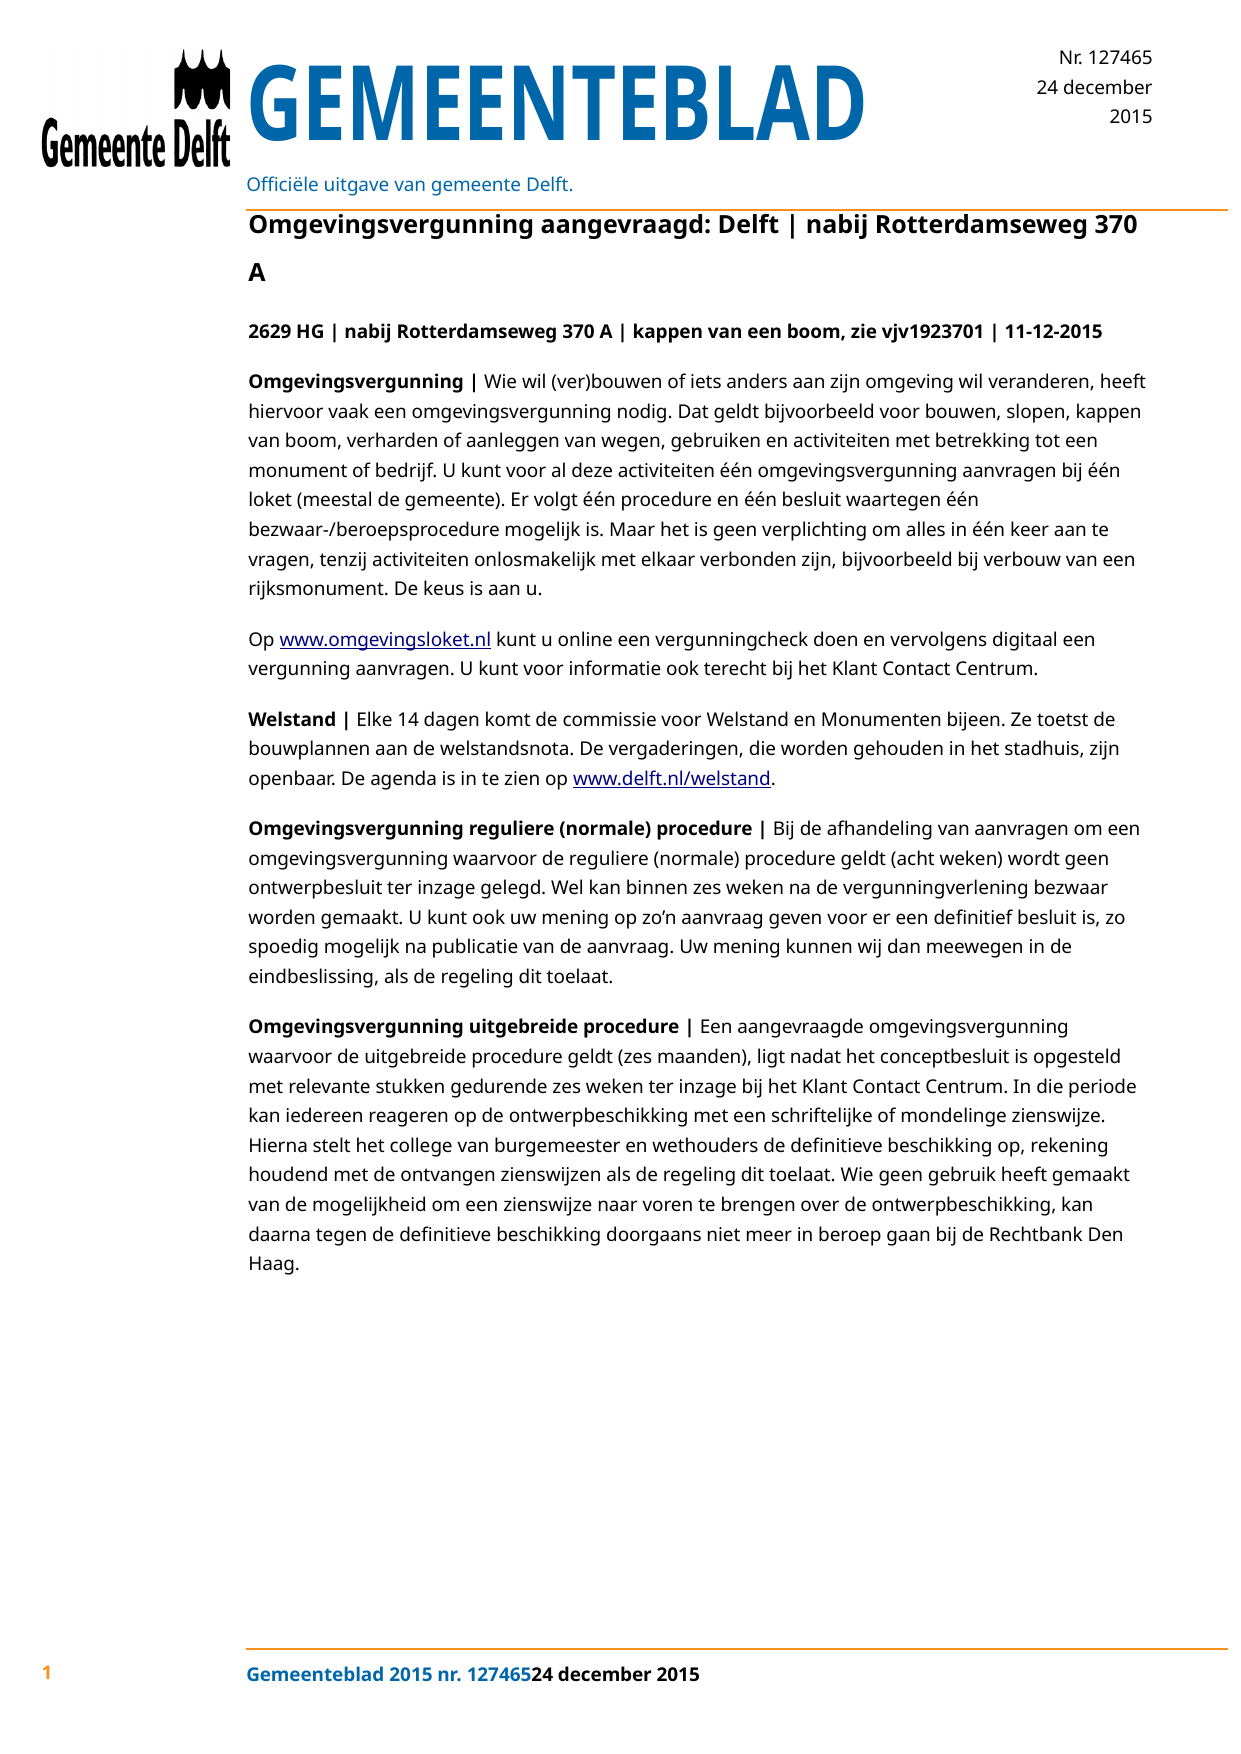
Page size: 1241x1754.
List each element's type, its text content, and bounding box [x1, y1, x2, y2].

picture [41, 47, 231, 172]
text Welstand | Elke 14 dagen komt de commissie voor Welstand en Monumenten bijeen. Ze toetst de bouwplannen aan de welstandsnota. De vergaderingen, die worden gehouden in het stadhuis, zijn openbaar. De agenda is in te zien op www.delft.nl/welstand. [248, 706, 1152, 791]
text Omgevingsvergunning uitgebreide procedure | Een aangevraagde omgevingsvergunning waarvoor de uitgebreide procedure geldt (zes maanden), ligt nadat het conceptbesluit is opgesteld met relevante stukken gedurende zes weken ter inzage bij het Klant Contact Centrum. In die periode kan iedereen reageren op de ontwerpbeschikking met een schriftelijke of mondelinge zienswijze. Hierna stelt het college van burgemeester en wethouders de definitieve beschikking op, rekening houdend met de ontvangen zienswijzen als de regeling dit toelaat. Wie geen gebruik heeft gemaakt van de mogelijkheid om een zienswijze naar voren te brengen over de ontwerpbeschikking, kan daarna tegen de definitieve beschikking doorgaans niet meer in beroep gaan bij de Rechtbank Den Haag. [248, 1014, 1152, 1276]
text Omgevingsvergunning aangevraagd: Delft | nabij Rotterdamseweg 370 A [248, 211, 1152, 288]
text Omgevingsvergunning | Wie wil (ver)bouwen of iets anders aan zijn omgeving wil veranderen, heeft hiervoor vaak een omgevingsvergunning nodig. Dat geldt bijvoorbeeld voor bouwen, slopen, kappen van boom, verharden of aanleggen van wegen, gebruiken en activiteiten met betrekking tot een monument of bedrijf. U kunt voor al deze activiteiten één omgevingsvergunning aanvragen bij één loket (meestal de gemeente). Er volgt één procedure en één besluit waartegen één bezwaar-/beroepsprocedure mogelijk is. Maar het is geen verplichting om alles in één keer aan te vragen, tenzij activiteiten onlosmakelijk met elkaar verbonden zijn, bijvoorbeeld bij verbouw van een rijksmonument. De keus is aan u. [248, 368, 1152, 601]
text Op www.omgevingsloket.nl kunt u online een vergunningcheck doen en vervolgens digitaal een vergunning aanvragen. U kunt voor informatie ook terecht bij het Klant Contact Centrum. [248, 626, 1152, 681]
text 2629 HG | nabij Rotterdamseweg 370 A | kappen van een boom, zie vjv1923701 | 11-12-2015 [248, 318, 1152, 344]
text Omgevingsvergunning reguliere (normale) procedure | Bij de afhandeling van aanvragen om een omgevingsvergunning waarvoor de reguliere (normale) procedure geldt (acht weken) wordt geen ontwerpbesluit ter inzage gelegd. Wel kan binnen zes weken na de vergunningverlening bezwaar worden gemaakt. U kunt ook uw mening op zo’n aanvraag geven voor er een definitief besluit is, zo spoedig mogelijk na publicatie van de aanvraag. Uw mening kunnen wij dan meewegen in de eindbeslissing, als de regeling dit toelaat. [248, 815, 1152, 989]
